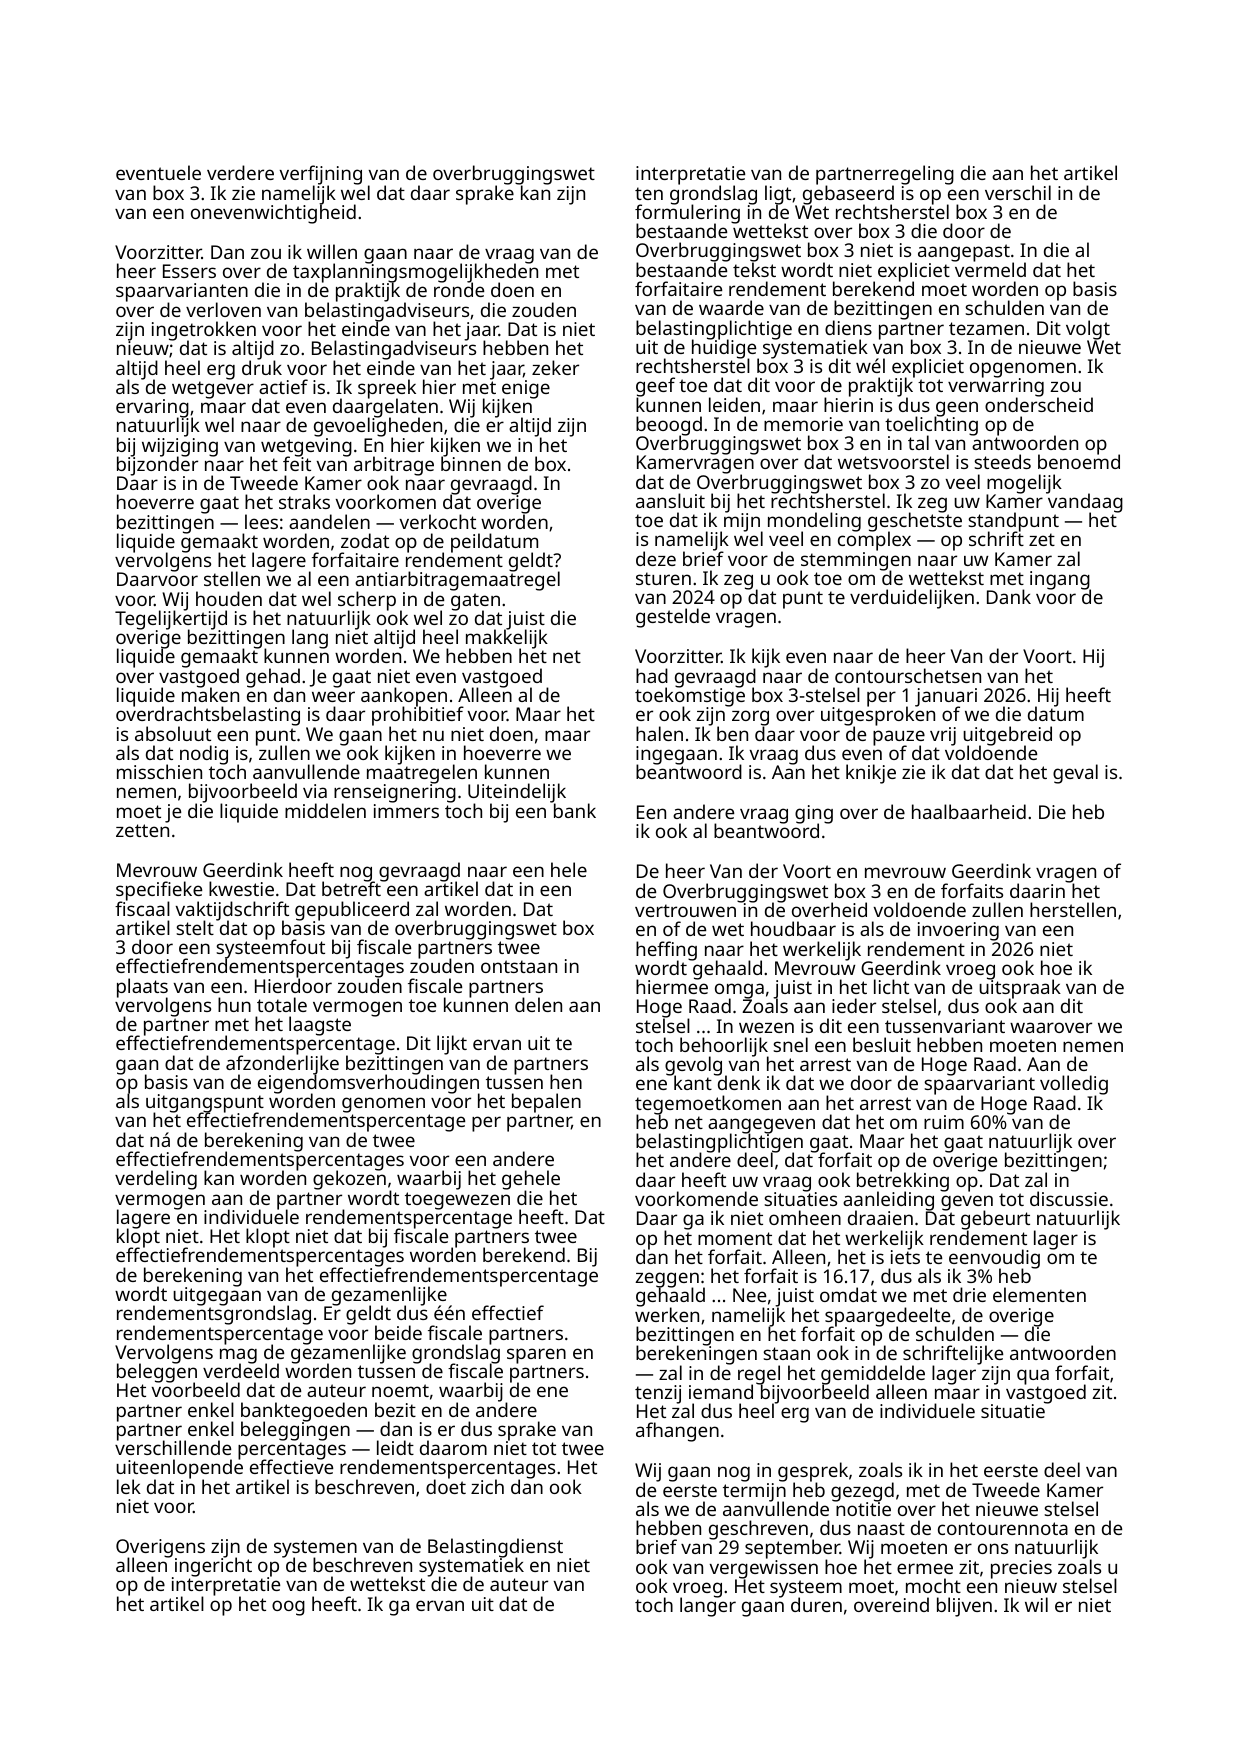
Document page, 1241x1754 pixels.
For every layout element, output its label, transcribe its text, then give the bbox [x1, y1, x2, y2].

text Een andere vraag ging over de haalbaarheid. Die heb ik ook al beantwoord. [635, 804, 1125, 843]
text De heer Van der Voort en mevrouw Geerdink vragen of de Overbruggingswet box 3 en de forfaits daarin het vertrouwen in de overheid voldoende zullen herstellen, en of de wet houdbaar is als de invoering van een heffing naar het werkelijk rendement in 2026 niet wordt gehaald. Mevrouw Geerdink vroeg ook hoe ik hiermee omga, juist in het licht van de uitspraak van de Hoge Raad. Zoals aan ieder stelsel, dus ook aan dit stelsel ... In wezen is dit een tussenvariant waarover we toch behoorlijk snel een besluit hebben moeten nemen als gevolg van het arrest van de Hoge Raad. Aan de ene kant denk ik dat we door de spaarvariant volledig tegemoetkomen aan het arrest van de Hoge Raad. Ik heb net aangegeven dat het om ruim 60% van de belastingplichtigen gaat. Maar het gaat natuurlijk over het andere deel, dat forfait op de overige bezittingen; daar heeft uw vraag ook betrekking op. Dat zal in voorkomende situaties aanleiding geven tot discussie. Daar ga ik niet omheen draaien. Dat gebeurt natuurlijk op het moment dat het werkelijk rendement lager is dan het forfait. Alleen, het is iets te eenvoudig om te zeggen: het forfait is 16.17, dus als ik 3% heb gehaald ... Nee, juist omdat we met drie elementen werken, namelijk het spaargedeelte, de overige bezittingen en het forfait op de schulden — die berekeningen staan ook in de schriftelijke antwoorden — zal in de regel het gemiddelde lager zijn qua forfait, tenzij iemand bijvoorbeeld alleen maar in vastgoed zit. Het zal dus heel erg van de individuele situatie afhangen. [635, 863, 1125, 1442]
text interpretatie van de partnerregeling die aan het artikel ten grondslag ligt, gebaseerd is op een verschil in de formulering in de Wet rechtsherstel box 3 en de bestaande wettekst over box 3 die door de Overbruggingswet box 3 niet is aangepast. In die al bestaande tekst wordt niet expliciet vermeld dat het forfaitaire rendement berekend moet worden op basis van de waarde van de bezittingen en schulden van de belastingplichtige en diens partner tezamen. Dit volgt uit de huidige systematiek van box 3. In de nieuwe Wet rechtsherstel box 3 is dit wél expliciet opgenomen. Ik geef toe dat dit voor de praktijk tot verwarring zou kunnen leiden, maar hierin is dus geen onderscheid beoogd. In de memorie van toelichting op de Overbruggingswet box 3 en in tal van antwoorden op Kamervragen over dat wetsvoorstel is steeds benoemd dat de Overbruggingswet box 3 zo veel mogelijk aansluit bij het rechtsherstel. Ik zeg uw Kamer vandaag toe dat ik mijn mondeling geschetste standpunt — het is namelijk wel veel en complex — op schrift zet en deze brief voor de stemmingen naar uw Kamer zal sturen. Ik zeg u ook toe om de wettekst met ingang van 2024 op dat punt te verduidelijken. Dank voor de gestelde vragen. [635, 165, 1125, 628]
text Voorzitter. Dan zou ik willen gaan naar de vraag van de heer Essers over de taxplanningsmogelijkheden met spaarvarianten die in de praktijk de ronde doen en over de verloven van belastingadviseurs, die zouden zijn ingetrokken voor het einde van het jaar. Dat is niet nieuw; dat is altijd zo. Belastingadviseurs hebben het altijd heel erg druk voor het einde van het jaar, zeker als de wetgever actief is. Ik spreek hier met enige ervaring, maar dat even daargelaten. Wij kijken natuurlijk wel naar de gevoeligheden, die er altijd zijn bij wijziging van wetgeving. En hier kijken we in het bijzonder naar het feit van arbitrage binnen de box. Daar is in de Tweede Kamer ook naar gevraagd. In hoeverre gaat het straks voorkomen dat overige bezittingen — lees: aandelen — verkocht worden, liquide gemaakt worden, zodat op de peildatum vervolgens het lagere forfaitaire rendement geldt? Daarvoor stellen we al een antiarbitragemaatregel voor. Wij houden dat wel scherp in de gaten. Tegelijkertijd is het natuurlijk ook wel zo dat juist die overige bezittingen lang niet altijd heel makkelijk liquide gemaakt kunnen worden. We hebben het net over vastgoed gehad. Je gaat niet even vastgoed liquide maken en dan weer aankopen. Alleen al de overdrachtsbelasting is daar prohibitief voor. Maar het is absoluut een punt. We gaan het nu niet doen, maar als dat nodig is, zullen we ook kijken in hoeverre we misschien toch aanvullende maatregelen kunnen nemen, bijvoorbeeld via renseignering. Uiteindelijk moet je die liquide middelen immers toch bij een bank zetten. [115, 244, 605, 841]
text Wij gaan nog in gesprek, zoals ik in het eerste deel van de eerste termijn heb gezegd, met de Tweede Kamer als we de aanvullende notitie over het nieuwe stelsel hebben geschreven, dus naast de contourennota en de brief van 29 september. Wij moeten er ons natuurlijk ook van vergewissen hoe het ermee zit, precies zoals u ook vroeg. Het systeem moet, mocht een nieuw stelsel toch langer gaan duren, overeind blijven. Ik wil er niet [635, 1462, 1125, 1616]
text eventuele verdere verfijning van de overbruggingswet van box 3. Ik zie namelijk wel dat daar sprake kan zijn van een onevenwichtigheid. [115, 165, 605, 223]
text Mevrouw Geerdink heeft nog gevraagd naar een hele specifieke kwestie. Dat betreft een artikel dat in een fiscaal vaktijdschrift gepubliceerd zal worden. Dat artikel stelt dat op basis van de overbruggingswet box 3 door een systeemfout bij fiscale partners twee effectiefrendementspercentages zouden ontstaan in plaats van een. Hierdoor zouden fiscale partners vervolgens hun totale vermogen toe kunnen delen aan de partner met het laagste effectiefrendementspercentage. Dit lijkt ervan uit te gaan dat de afzonderlijke bezittingen van de partners op basis van de eigendomsverhoudingen tussen hen als uitgangspunt worden genomen voor het bepalen van het effectiefrendementspercentage per partner, en dat ná de berekening van de twee effectiefrendementspercentages voor een andere verdeling kan worden gekozen, waarbij het gehele vermogen aan de partner wordt toegewezen die het lagere en individuele rendementspercentage heeft. Dat klopt niet. Het klopt niet dat bij fiscale partners twee effectiefrendementspercentages worden berekend. Bij de berekening van het effectiefrendementspercentage wordt uitgegaan van de gezamenlijke rendementsgrondslag. Er geldt dus één effectief rendementspercentage voor beide fiscale partners. Vervolgens mag de gezamenlijke grondslag sparen en beleggen verdeeld worden tussen de fiscale partners. Het voorbeeld dat de auteur noemt, waarbij de ene partner enkel banktegoeden bezit en de andere partner enkel beleggingen — dan is er dus sprake van verschillende percentages — leidt daarom niet tot twee uiteenlopende effectieve rendementspercentages. Het lek dat in het artikel is beschreven, doet zich dan ook niet voor. [115, 862, 605, 1517]
text Overigens zijn de systemen van de Belastingdienst alleen ingericht op de beschreven systematiek en niet op de interpretatie van de wettekst die de auteur van het artikel op het oog heeft. Ik ga ervan uit dat de [115, 1538, 605, 1615]
text Voorzitter. Ik kijk even naar de heer Van der Voort. Hij had gevraagd naar de contourschetsen van het toekomstige box 3-stelsel per 1 januari 2026. Hij heeft er ook zijn zorg over uitgesproken of we die datum halen. Ik ben daar voor de pauze vrij uitgebreid op ingegaan. Ik vraag dus even of dat voldoende beantwoord is. Aan het knikje zie ik dat dat het geval is. [635, 648, 1125, 783]
